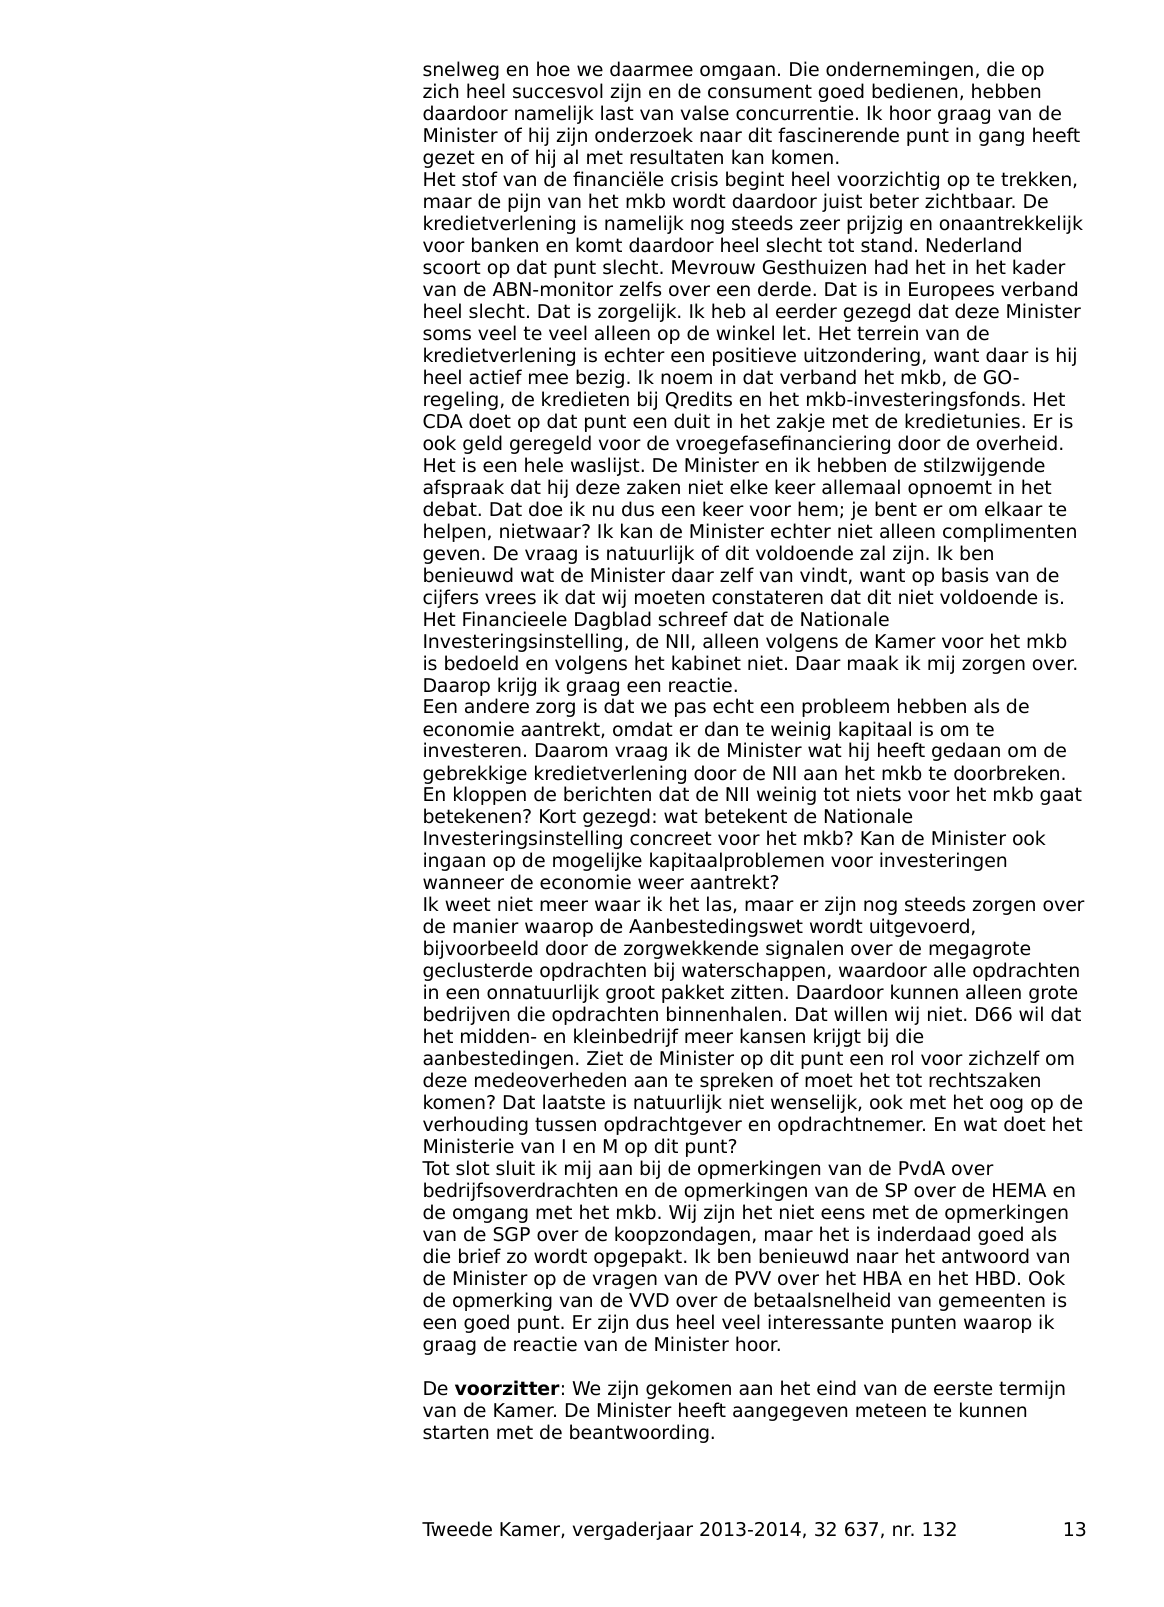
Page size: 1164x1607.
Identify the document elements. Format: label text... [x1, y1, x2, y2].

text Een andere zorg is dat we pas echt een probleem hebben als de economie aantrekt, omdat er dan te weinig kapitaal is om te investeren. Daarom vraag ik de Minister wat hij heeft gedaan om de gebrekkige kredietverlening door de NII aan het mkb te doorbreken. En kloppen de berichten dat de NII weinig tot niets voor het mkb gaat betekenen? Kort gezegd: wat betekent de Nationale Investeringsinstelling concreet voor het mkb? Kan de Minister ook ingaan op de mogelijke kapitaalproblemen voor investeringen wanneer de economie weer aantrekt? [422, 696, 1087, 894]
text Het Financieele Dagblad schreef dat de Nationale Investeringsinstelling, de NII, alleen volgens de Kamer voor het mkb is bedoeld en volgens het kabinet niet. Daar maak ik mij zorgen over. Daarop krijg ik graag een reactie. [422, 608, 1087, 696]
text snelweg en hoe we daarmee omgaan. Die ondernemingen, die op zich heel succesvol zijn en de consument goed bedienen, hebben daardoor namelijk last van valse concurrentie. Ik hoor graag van de Minister of hij zijn onderzoek naar dit fascinerende punt in gang heeft gezet en of hij al met resultaten kan komen. [422, 59, 1087, 169]
text Ik weet niet meer waar ik het las, maar er zijn nog steeds zorgen over de manier waarop de Aanbestedingswet wordt uitgevoerd, bijvoorbeeld door de zorgwekkende signalen over de megagrote geclusterde opdrachten bij waterschappen, waardoor alle opdrachten in een onnatuurlijk groot pakket zitten. Daardoor kunnen alleen grote bedrijven die opdrachten binnenhalen. Dat willen wij niet. D66 wil dat het midden- en kleinbedrijf meer kansen krijgt bij die aanbestedingen. Ziet de Minister op dit punt een rol voor zichzelf om deze medeoverheden aan te spreken of moet het tot rechtszaken komen? Dat laatste is natuurlijk niet wenselijk, ook met het oog op de verhouding tussen opdrachtgever en opdrachtnemer. En wat doet het Ministerie van I en M op dit punt? [422, 894, 1087, 1158]
text De voorzitter: We zijn gekomen aan het eind van de eerste termijn van de Kamer. De Minister heeft aangegeven meteen te kunnen starten met de beantwoording. [422, 1378, 1087, 1444]
text Het stof van de financiële crisis begint heel voorzichtig op te trekken, maar de pijn van het mkb wordt daardoor juist beter zichtbaar. De kredietverlening is namelijk nog steeds zeer prijzig en onaantrekkelijk voor banken en komt daardoor heel slecht tot stand. Nederland scoort op dat punt slecht. Mevrouw Gesthuizen had het in het kader van de ABN-monitor zelfs over een derde. Dat is in Europees verband heel slecht. Dat is zorgelijk. Ik heb al eerder gezegd dat deze Minister soms veel te veel alleen op de winkel let. Het terrein van de kredietverlening is echter een positieve uitzondering, want daar is hij heel actief mee bezig. Ik noem in dat verband het mkb, de GO-regeling, de kredieten bij Qredits en het mkb-investeringsfonds. Het CDA doet op dat punt een duit in het zakje met de kredietunies. Er is ook geld geregeld voor de vroegefasefinanciering door de overheid. Het is een hele waslijst. De Minister en ik hebben de stilzwijgende afspraak dat hij deze zaken niet elke keer allemaal opnoemt in het debat. Dat doe ik nu dus een keer voor hem; je bent er om elkaar te helpen, nietwaar? Ik kan de Minister echter niet alleen complimenten geven. De vraag is natuurlijk of dit voldoende zal zijn. Ik ben benieuwd wat de Minister daar zelf van vindt, want op basis van de cijfers vrees ik dat wij moeten constateren dat dit niet voldoende is. [422, 169, 1087, 608]
text Tot slot sluit ik mij aan bij de opmerkingen van de PvdA over bedrijfsoverdrachten en de opmerkingen van de SP over de HEMA en de omgang met het mkb. Wij zijn het niet eens met de opmerkingen van de SGP over de koopzondagen, maar het is inderdaad goed als die brief zo wordt opgepakt. Ik ben benieuwd naar het antwoord van de Minister op de vragen van de PVV over het HBA en het HBD. Ook de opmerking van de VVD over de betaalsnelheid van gemeenten is een goed punt. Er zijn dus heel veel interessante punten waarop ik graag de reactie van de Minister hoor. [422, 1158, 1087, 1356]
